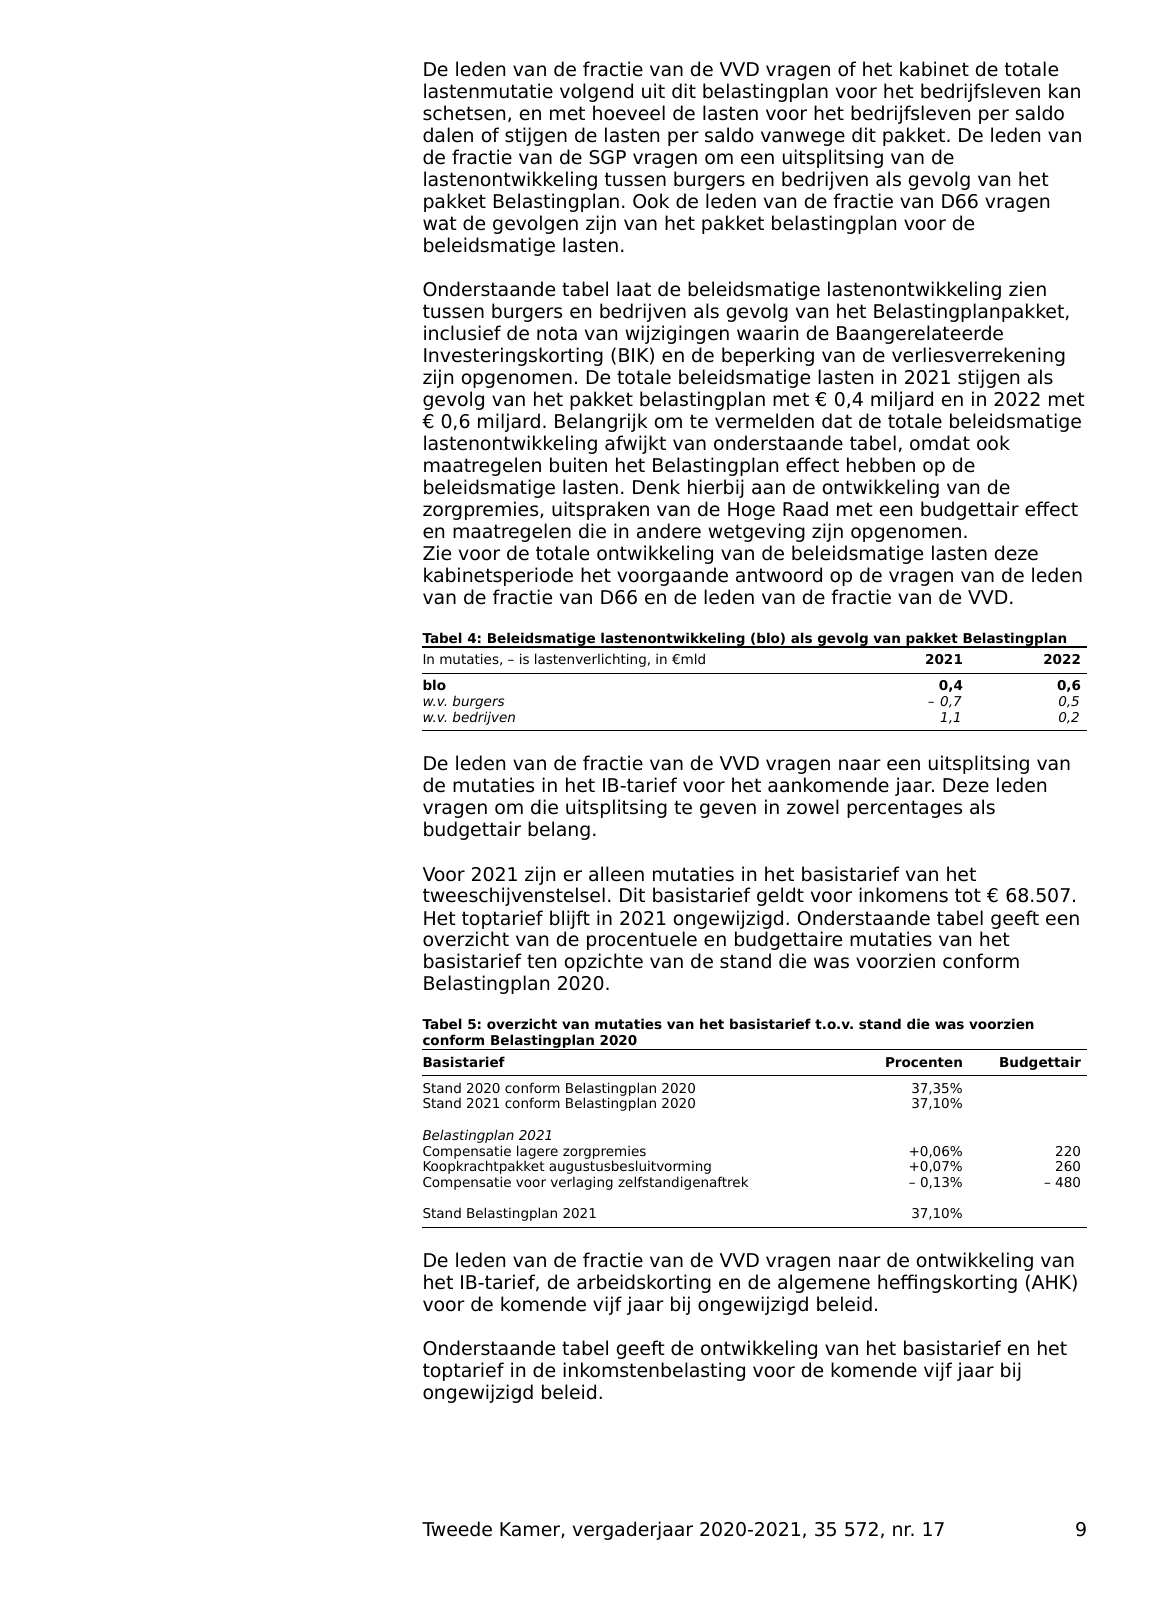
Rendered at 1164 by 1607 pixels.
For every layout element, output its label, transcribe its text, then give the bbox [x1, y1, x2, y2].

table_cell 0,6 [969, 674, 1087, 694]
table_cell Basistarief [422, 1050, 850, 1075]
table_cell +0,06% [850, 1144, 968, 1159]
table_cell w.v. bedrijven [422, 710, 850, 730]
text De leden van de fractie van de VVD vragen of het kabinet de totale lastenmutatie volgend uit dit belastingplan voor het bedrijfsleven kan schetsen, en met hoeveel de lasten voor het bedrijfsleven per saldo dalen of stijgen de lasten per saldo vanwege dit pakket. De leden van de fractie van de SGP vragen om een uitsplitsing van de lastenontwikkeling tussen burgers en bedrijven als gevolg van het pakket Belastingplan. Ook de leden van de fractie van D66 vragen wat de gevolgen zijn van het pakket belastingplan voor de beleidsmatige lasten. [422, 59, 1087, 257]
table_cell Compensatie lagere zorgpremies [422, 1144, 850, 1159]
table_cell 2022 [969, 648, 1087, 672]
text Onderstaande tabel geeft de ontwikkeling van het basistarief en het toptarief in de inkomstenbelasting voor de komende vijf jaar bij ongewijzigd beleid. [422, 1338, 1087, 1404]
table_cell +0,07% [850, 1159, 968, 1175]
table_cell – 0,13% [850, 1175, 968, 1191]
table_cell 37,10% [850, 1096, 968, 1112]
table_cell – 0,7 [850, 694, 968, 710]
table_cell Compensatie voor verlaging zelfstandigenaftrek [422, 1175, 850, 1191]
text Zie voor de totale ontwikkeling van de beleidsmatige lasten deze kabinetsperiode het voorgaande antwoord op de vragen van de leden van de fractie van D66 en de leden van de fractie van de VVD. [422, 543, 1087, 609]
text De leden van de fractie van de VVD vragen naar de ontwikkeling van het IB-tarief, de arbeidskorting en de algemene heffingskorting (AHK) voor de komende vijf jaar bij ongewijzigd beleid. [422, 1250, 1087, 1316]
table_cell In mutaties, – is lastenverlichting, in €mld [422, 648, 850, 672]
text Onderstaande tabel laat de beleidsmatige lastenontwikkeling zien tussen burgers en bedrijven als gevolg van het Belastingplanpakket, inclusief de nota van wijzigingen waarin de Baangerelateerde Investeringskorting (BIK) en de beperking van de verliesverrekening zijn opgenomen. De totale beleidsmatige lasten in 2021 stijgen als gevolg van het pakket belastingplan met € 0,4 miljard en in 2022 met € 0,6 miljard. Belangrijk om te vermelden dat de totale beleidsmatige lastenontwikkeling afwijkt van onderstaande tabel, omdat ook maatregelen buiten het Belastingplan effect hebben op de beleidsmatige lasten. Denk hierbij aan de ontwikkeling van de zorgpremies, uitspraken van de Hoge Raad met een budgettair effect en maatregelen die in andere wetgeving zijn opgenomen. [422, 279, 1087, 543]
table_cell Budgettair [969, 1050, 1087, 1075]
table_header Tabel 4: Beleidsmatige lastenontwikkeling (blo) als gevolg van pakket Belastingplan [422, 631, 1087, 646]
table_cell [850, 1112, 968, 1128]
table_cell 1,1 [850, 710, 968, 730]
table_cell 0,5 [969, 694, 1087, 710]
table_cell [969, 1096, 1087, 1112]
table_cell Stand Belastingplan 2021 [422, 1206, 850, 1227]
table_cell 220 [969, 1144, 1087, 1159]
table_cell 2021 [850, 648, 968, 672]
table_cell [969, 1128, 1087, 1143]
table_cell [969, 1206, 1087, 1227]
table_cell Stand 2020 conform Belastingplan 2020 [422, 1076, 850, 1096]
table_cell Procenten [850, 1050, 968, 1075]
table_cell 0,4 [850, 674, 968, 694]
table_cell Stand 2021 conform Belastingplan 2020 [422, 1096, 850, 1112]
table_cell [969, 1191, 1087, 1206]
table_cell blo [422, 674, 850, 694]
text De leden van de fractie van de VVD vragen naar een uitsplitsing van de mutaties in het IB-tarief voor het aankomende jaar. Deze leden vragen om die uitsplitsing te geven in zowel percentages als budgettair belang. [422, 753, 1087, 841]
table_header Tabel 5: overzicht van mutaties van het basistarief t.o.v. stand die was voorzien conform Belastingplan 2020 [422, 1017, 1087, 1049]
table_cell Belastingplan 2021 [422, 1128, 850, 1143]
table_cell [422, 1112, 850, 1128]
table_cell [850, 1191, 968, 1206]
table_cell Koopkrachtpakket augustusbesluitvorming [422, 1159, 850, 1175]
table_cell 260 [969, 1159, 1087, 1175]
text Voor 2021 zijn er alleen mutaties in het basistarief van het tweeschijvenstelsel. Dit basistarief geldt voor inkomens tot € 68.507. Het toptarief blijft in 2021 ongewijzigd. Onderstaande tabel geeft een overzicht van de procentuele en budgettaire mutaties van het basistarief ten opzichte van de stand die was voorzien conform Belastingplan 2020. [422, 863, 1087, 995]
table_cell – 480 [969, 1175, 1087, 1191]
table_cell [422, 1191, 850, 1206]
table_cell 0,2 [969, 710, 1087, 730]
table_cell [850, 1128, 968, 1143]
table_cell [969, 1076, 1087, 1096]
table_cell 37,35% [850, 1076, 968, 1096]
table_cell w.v. burgers [422, 694, 850, 710]
table_cell 37,10% [850, 1206, 968, 1227]
table_cell [969, 1112, 1087, 1128]
